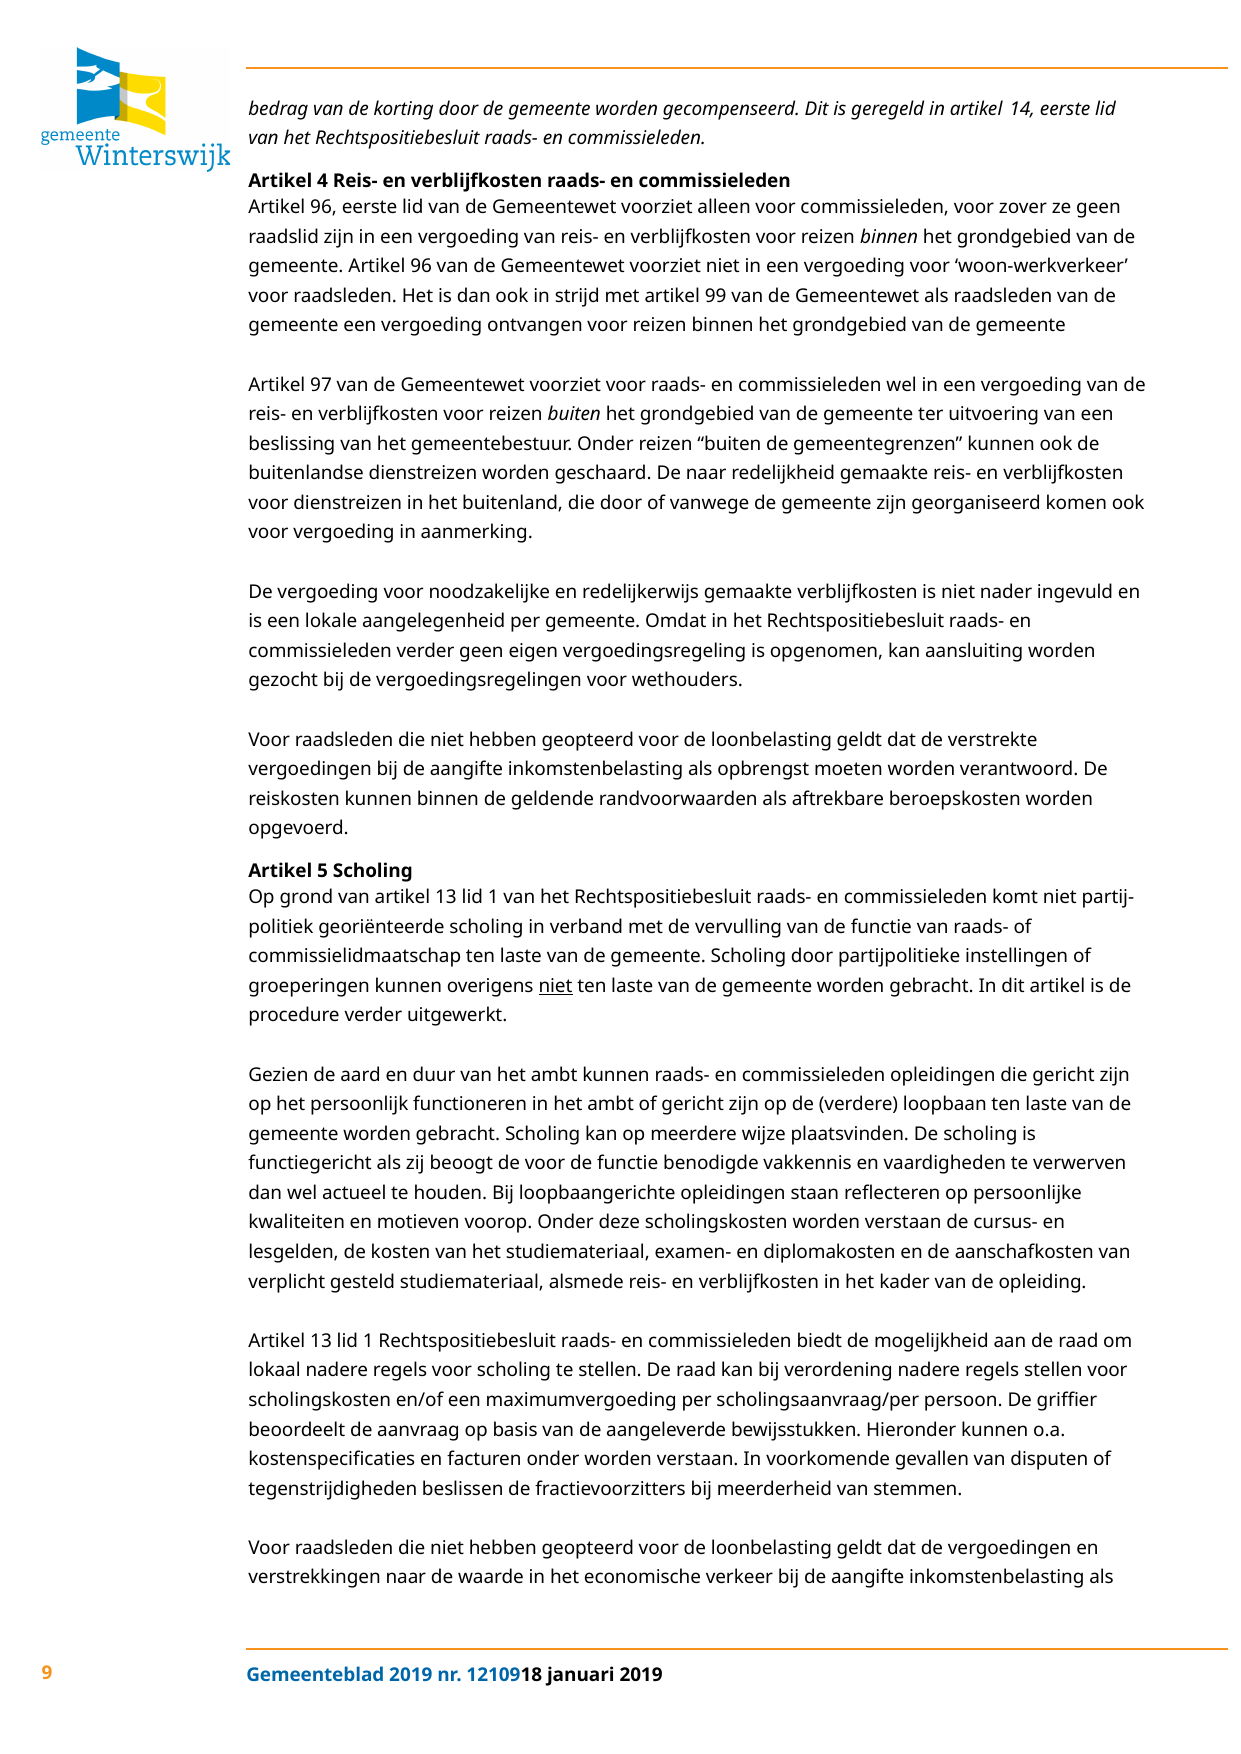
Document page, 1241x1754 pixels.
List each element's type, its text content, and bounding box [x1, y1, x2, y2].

text De vergoeding voor noodzakelijke en redelijkerwijs gemaakte verblijfkosten is niet nader ingevuld en is een lokale aangelegenheid per gemeente. Omdat in het Rechtspositiebesluit raads- en commissieleden verder geen eigen vergoedingsregeling is opgenomen, kan aansluiting worden gezocht bij de vergoedingsregelingen voor wethouders. [248, 578, 1152, 692]
text bedrag van de korting door de gemeente worden gecompenseerd. Dit is geregeld in artikel 14, eerste lid van het Rechtspositiebesluit raads- en commissieleden. [248, 95, 1152, 150]
picture [225, 153, 231, 162]
text Op grond van artikel 13 lid 1 van het Rechtspositiebesluit raads- en commissieleden komt niet partij-politiek georiënteerde scholing in verband met de vervulling van de functie van raads- of commissielidmaatschap ten laste van de gemeente. Scholing door partijpolitieke instellingen of groeperingen kunnen overigens niet ten laste van de gemeente worden gebracht. In dit artikel is de procedure verder uitgewerkt. [248, 883, 1152, 1027]
picture [41, 47, 231, 172]
text Voor raadsleden die niet hebben geopteerd voor de loonbelasting geldt dat de verstrekte vergoedingen bij de aangifte inkomstenbelasting als opbrengst moeten worden verantwoord. De reiskosten kunnen binnen de geldende randvoorwaarden als aftrekbare beroepskosten worden opgevoerd. [248, 726, 1152, 840]
text Artikel 5 Scholing [248, 858, 1152, 883]
text Artikel 13 lid 1 Rechtspositiebesluit raads- en commissieleden biedt de mogelijkheid aan de raad om lokaal nadere regels voor scholing te stellen. De raad kan bij verordening nadere regels stellen voor scholingskosten en/of een maximumvergoeding per scholingsaanvraag/per persoon. De griffier beoordeelt de aanvraag op basis van de aangeleverde bewijsstukken. Hieronder kunnen o.a. kostenspecificaties en facturen onder worden verstaan. In voorkomende gevallen van disputen of tegenstrijdigheden beslissen de fractievoorzitters bij meerderheid van stemmen. [248, 1327, 1152, 1501]
text Artikel 96, eerste lid van de Gemeentewet voorziet alleen voor commissieleden, voor zover ze geen raadslid zijn in een vergoeding van reis- en verblijfkosten voor reizen binnen het grondgebied van de gemeente. Artikel 96 van de Gemeentewet voorziet niet in een vergoeding voor ‘woon-werkverkeer’ voor raadsleden. Het is dan ook in strijd met artikel 99 van de Gemeentewet als raadsleden van de gemeente een vergoeding ontvangen voor reizen binnen het grondgebied van de gemeente [248, 193, 1152, 337]
text Artikel 97 van de Gemeentewet voorziet voor raads- en commissieleden wel in een vergoeding van de reis- en verblijfkosten voor reizen buiten het grondgebied van de gemeente ter uitvoering van een beslissing van het gemeentebestuur. Onder reizen “buiten de gemeentegrenzen” kunnen ook de buitenlandse dienstreizen worden geschaard. De naar redelijkheid gemaakte reis- en verblijfkosten voor dienstreizen in het buitenland, die door of vanwege de gemeente zijn georganiseerd komen ook voor vergoeding in aanmerking. [248, 371, 1152, 544]
text Voor raadsleden die niet hebben geopteerd voor de loonbelasting geldt dat de vergoedingen en verstrekkingen naar de waarde in het economische verkeer bij de aangifte inkomstenbelasting als [248, 1534, 1152, 1589]
text Gezien de aard en duur van het ambt kunnen raads- en commissieleden opleidingen die gericht zijn op het persoonlijk functioneren in het ambt of gericht zijn op de (verdere) loopbaan ten laste van de gemeente worden gebracht. Scholing kan op meerdere wijze plaatsvinden. De scholing is functiegericht als zij beoogt de voor de functie benodigde vakkennis en vaardigheden te verwerven dan wel actueel te houden. Bij loopbaangerichte opleidingen staan reflecteren op persoonlijke kwaliteiten en motieven voorop. Onder deze scholingskosten worden verstaan de cursus- en lesgelden, de kosten van het studiemateriaal, examen- en diplomakosten en de aanschafkosten van verplicht gesteld studiemateriaal, alsmede reis- en verblijfkosten in het kader van de opleiding. [248, 1061, 1152, 1294]
text Artikel 4 Reis- en verblijfkosten raads- en commissieleden [248, 167, 1152, 193]
